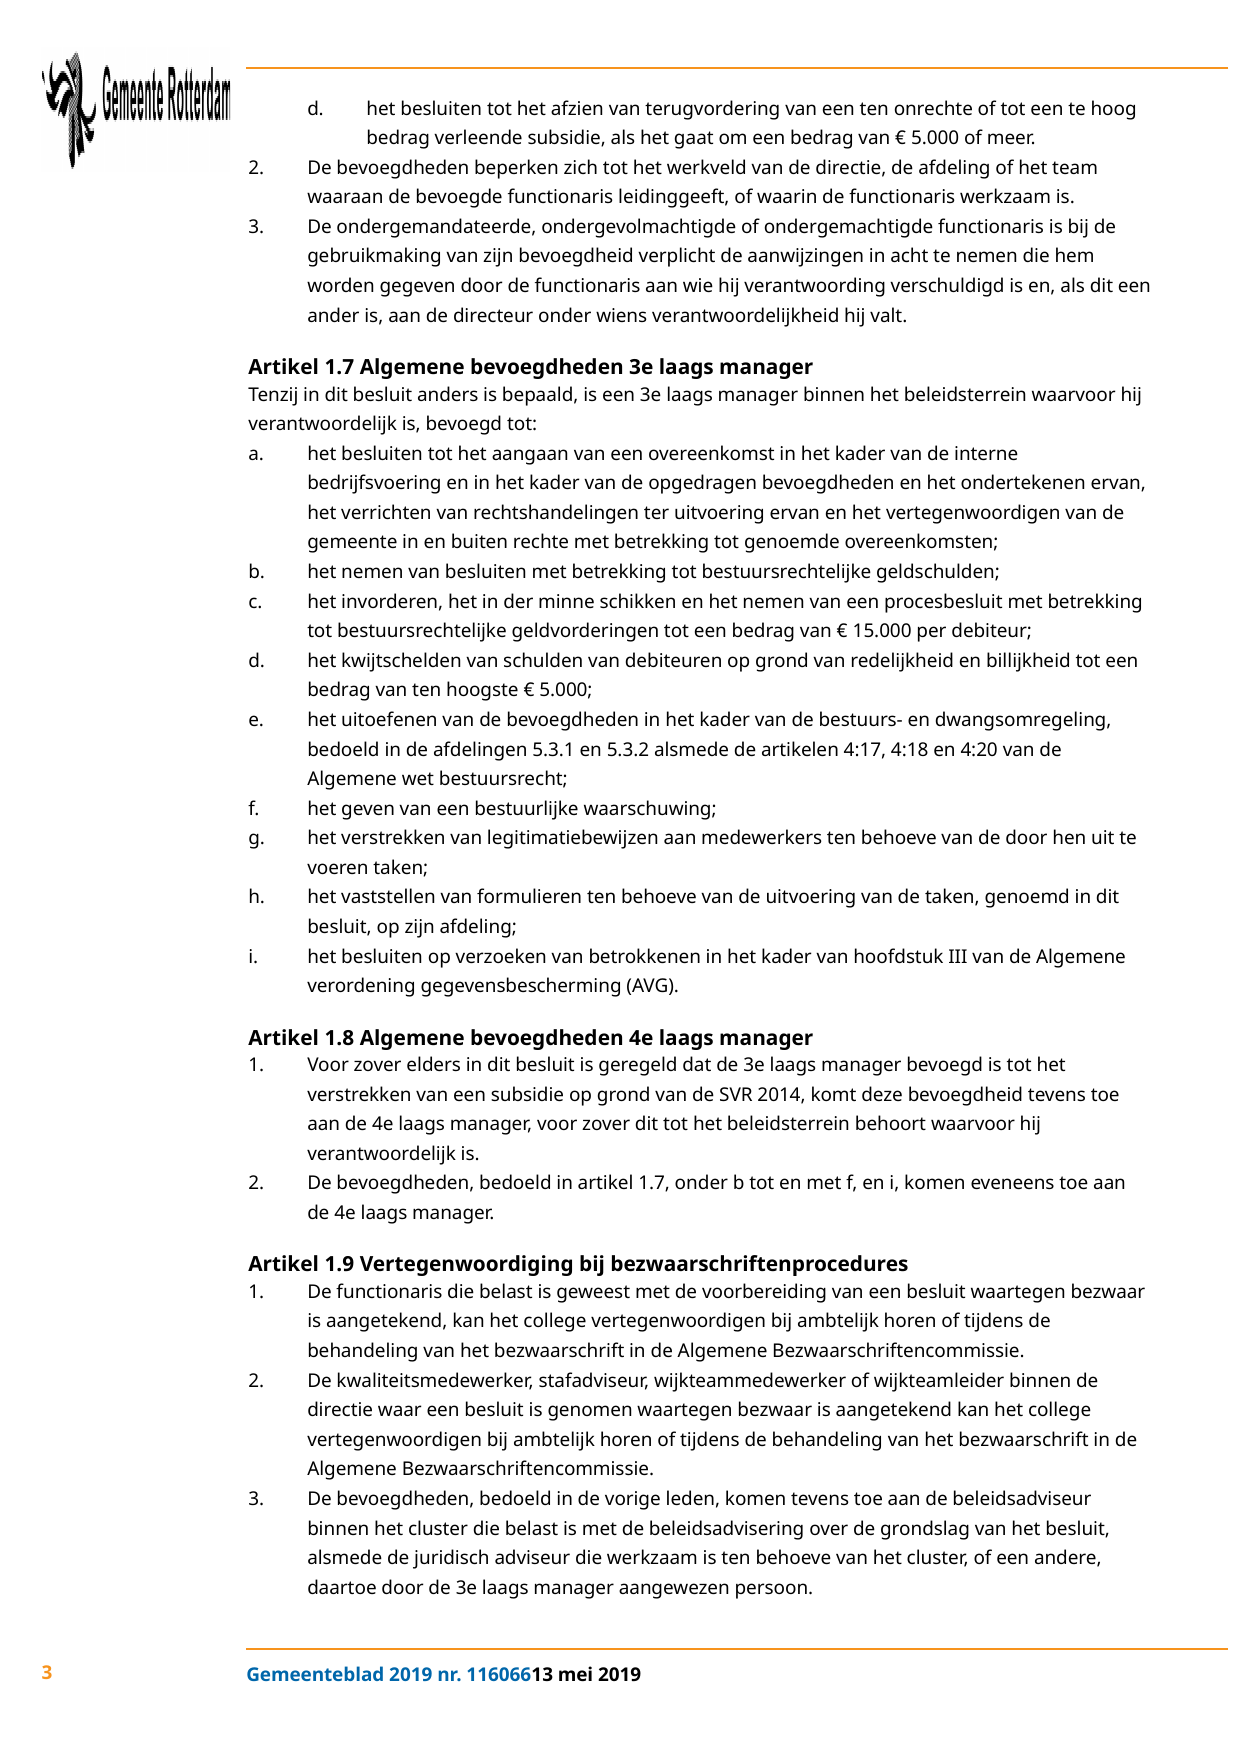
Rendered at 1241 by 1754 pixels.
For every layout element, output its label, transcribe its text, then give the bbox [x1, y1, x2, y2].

list het besluiten tot het afzien van terugvordering van een ten onrechte of tot een te hoog bedrag verleende subsidie, als het gaat om een bedrag van € 5.000 of meer. [307, 95, 1152, 150]
list Voor zover elders in dit besluit is geregeld dat de 3e laags manager bevoegd is tot het verstrekken van een subsidie op grond van de SVR 2014, komt deze bevoegdheid tevens toe aan de 4e laags manager, voor zover dit tot het beleidsterrein behoort waarvoor hij verantwoordelijk is. [248, 1051, 1152, 1166]
text Artikel 1.8 Algemene bevoegdheden 4e laags manager [248, 1023, 1152, 1051]
list het invorderen, het in der minne schikken en het nemen van een procesbesluit met betrekking tot bestuursrechtelijke geldvorderingen tot een bedrag van € 15.000 per debiteur; [248, 588, 1152, 643]
text Tenzij in dit besluit anders is bepaald, is een 3e laags manager binnen het beleidsterrein waarvoor hij verantwoordelijk is, bevoegd tot: [248, 381, 1152, 436]
list het vaststellen van formulieren ten behoeve van de uitvoering van de taken, genoemd in dit besluit, op zijn afdeling; [248, 884, 1152, 939]
list het uitoefenen van de bevoegdheden in het kader van de bestuurs- en dwangsomregeling, bedoeld in de afdelingen 5.3.1 en 5.3.2 alsmede de artikelen 4:17, 4:18 en 4:20 van de Algemene wet bestuursrecht; [248, 706, 1152, 791]
list het besluiten op verzoeken van betrokkenen in het kader van hoofdstuk III van de Algemene verordening gegevensbescherming (AVG). [248, 943, 1152, 998]
list het geven van een bestuurlijke waarschuwing; [248, 795, 1152, 821]
list De ondergemandateerde, ondergevolmachtigde of ondergemachtigde functionaris is bij de gebruikmaking van zijn bevoegdheid verplicht de aanwijzingen in acht te nemen die hem worden gegeven door de functionaris aan wie hij verantwoording verschuldigd is en, als dit een ander is, aan de directeur onder wiens verantwoordelijkheid hij valt. [248, 213, 1152, 328]
list De bevoegdheden, bedoeld in de vorige leden, komen tevens toe aan de beleidsadviseur binnen het cluster die belast is met de beleidsadvisering over de grondslag van het besluit, alsmede de juridisch adviseur die werkzaam is ten behoeve van het cluster, of een andere, daartoe door de 3e laags manager aangewezen persoon. [248, 1485, 1152, 1599]
list het nemen van besluiten met betrekking tot bestuursrechtelijke geldschulden; [248, 558, 1152, 584]
list het besluiten tot het aangaan van een overeenkomst in het kader van de interne bedrijfsvoering en in het kader van de opgedragen bevoegdheden en het ondertekenen ervan, het verrichten van rechtshandelingen ter uitvoering ervan en het vertegenwoordigen van de gemeente in en buiten rechte met betrekking tot genoemde overeenkomsten; [248, 440, 1152, 554]
list het kwijtschelden van schulden van debiteuren op grond van redelijkheid en billijkheid tot een bedrag van ten hoogste € 5.000; [248, 647, 1152, 702]
text Artikel 1.7 Algemene bevoegdheden 3e laags manager [248, 352, 1152, 381]
list De bevoegdheden beperken zich tot het werkveld van de directie, de afdeling of het team waaraan de bevoegde functionaris leidinggeeft, of waarin de functionaris werkzaam is. [248, 154, 1152, 209]
list De kwaliteitsmedewerker, stafadviseur, wijkteammedewerker of wijkteamleider binnen de directie waar een besluit is genomen waartegen bezwaar is aangetekend kan het college vertegenwoordigen bij ambtelijk horen of tijdens de behandeling van het bezwaarschrift in de Algemene Bezwaarschriftencommissie. [248, 1367, 1152, 1481]
list De functionaris die belast is geweest met de voorbereiding van een besluit waartegen bezwaar is aangetekend, kan het college vertegenwoordigen bij ambtelijk horen of tijdens de behandeling van het bezwaarschrift in de Algemene Bezwaarschriftencommissie. [248, 1278, 1152, 1363]
list het verstrekken van legitimatiebewijzen aan medewerkers ten behoeve van de door hen uit te voeren taken; [248, 824, 1152, 880]
list De bevoegdheden, bedoeld in artikel 1.7, onder b tot en met f, en i, komen eveneens toe aan de 4e laags manager. [248, 1169, 1152, 1225]
picture [41, 47, 231, 172]
text Artikel 1.9 Vertegenwoordiging bij bezwaarschriftenprocedures [248, 1249, 1152, 1278]
